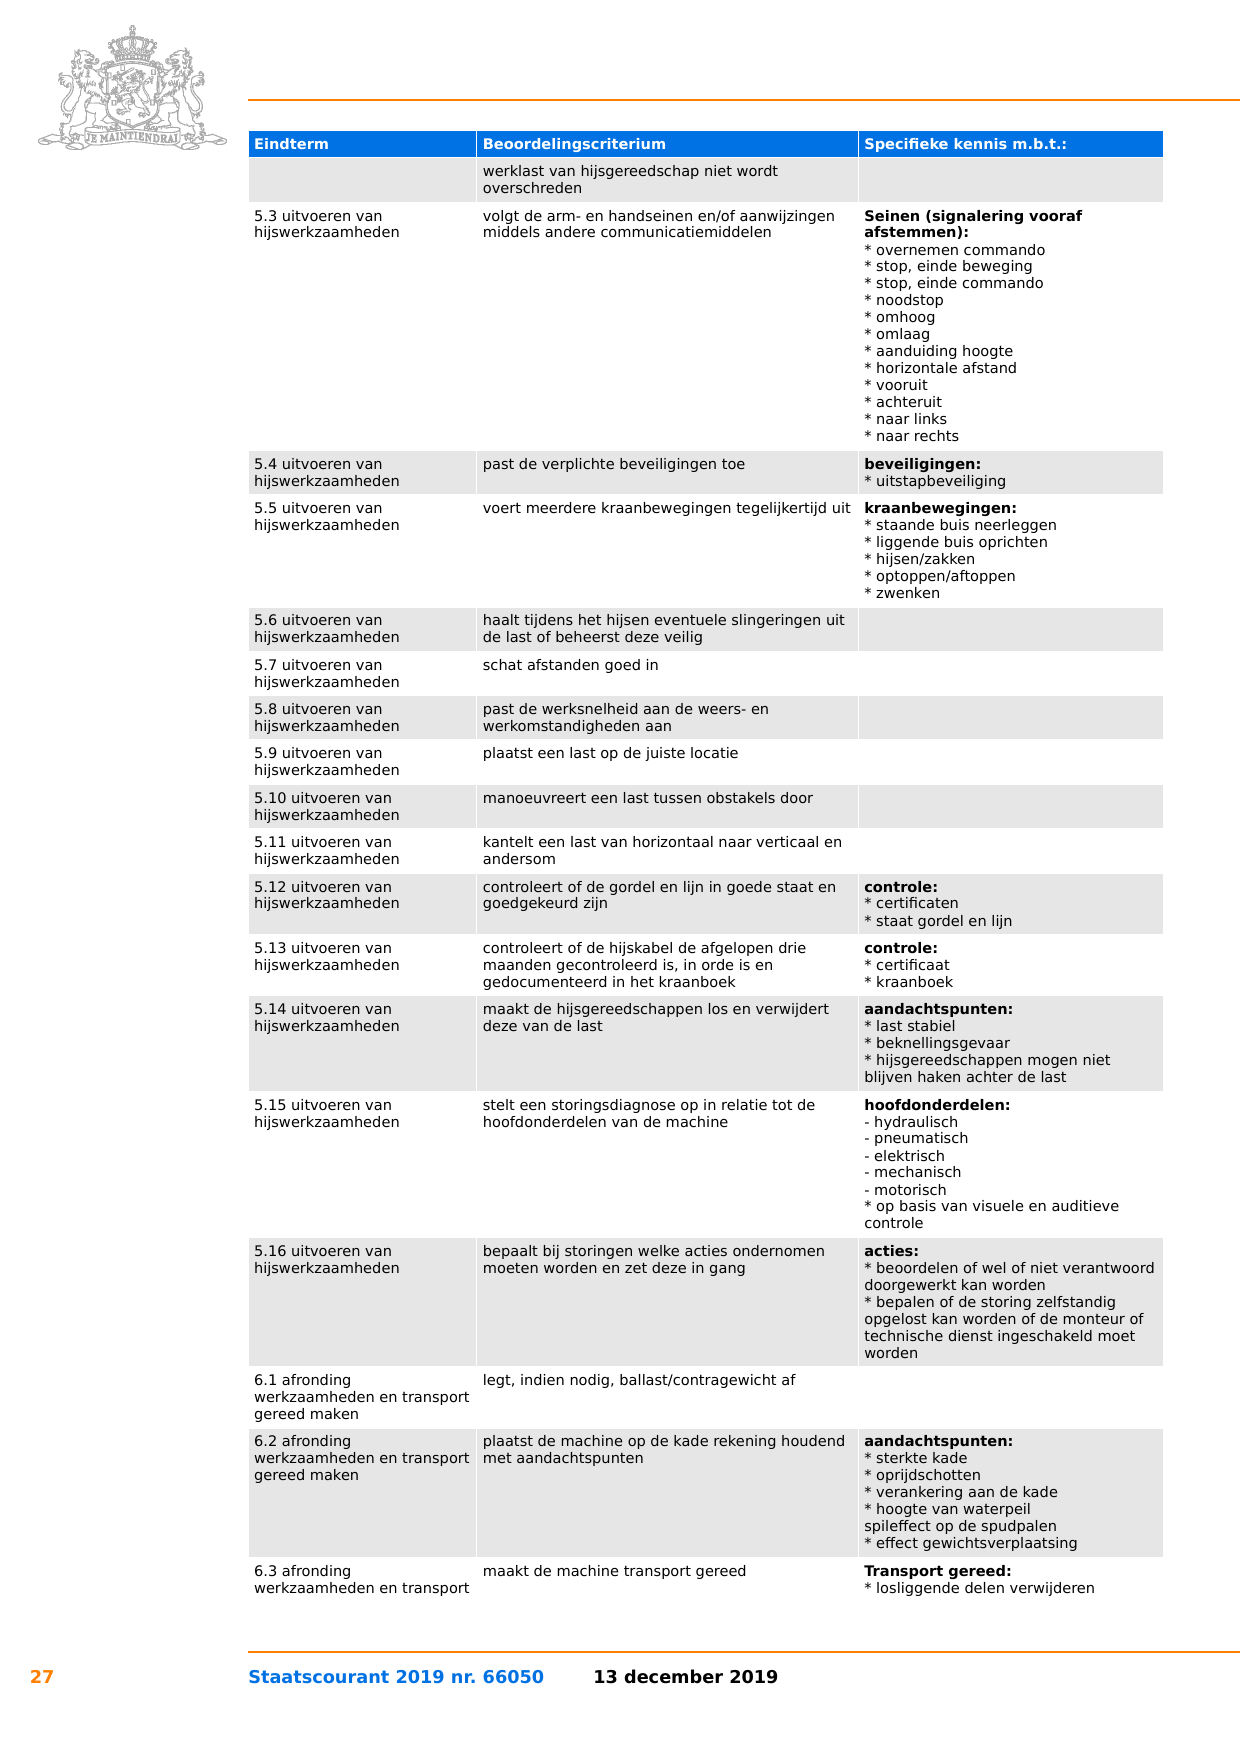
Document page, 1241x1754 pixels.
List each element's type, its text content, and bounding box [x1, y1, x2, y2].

table_cell plaatst een last op de juiste locatie [477, 741, 858, 784]
table_cell [859, 1367, 1163, 1428]
table_cell kantelt een last van horizontaal naar verticaal en andersom [477, 829, 858, 873]
table_cell [859, 696, 1163, 739]
table_cell haalt tijdens het hijsen eventuele slingeringen uit de last of beheerst deze veilig [477, 608, 858, 651]
table_cell [249, 158, 476, 202]
table_cell Transport gereed: * losliggende delen verwijderen [859, 1558, 1163, 1601]
table_cell 5.14 uitvoeren van hijswerkzaamheden [249, 996, 476, 1091]
table_cell 5.13 uitvoeren van hijswerkzaamheden [249, 935, 476, 995]
table_cell 5.10 uitvoeren van hijswerkzaamheden [249, 785, 476, 828]
table_cell 5.7 uitvoeren van hijswerkzaamheden [249, 652, 476, 695]
table_cell kraanbewegingen: * staande buis neerleggen * liggende buis oprichten * hijsen/zakken * optoppen/aftoppen * zwenken [859, 495, 1163, 606]
table_cell legt, indien nodig, ballast/contragewicht af [477, 1367, 858, 1428]
picture [38, 25, 227, 150]
table_cell [859, 785, 1163, 828]
table_cell 6.3 afronding werkzaamheden en transport [249, 1558, 476, 1601]
table_header Eindterm [249, 131, 476, 157]
table_cell 6.2 afronding werkzaamheden en transport gereed maken [249, 1429, 476, 1557]
table_cell bepaalt bij storingen welke acties ondernomen moeten worden en zet deze in gang [477, 1238, 858, 1366]
table_cell past de werksnelheid aan de weers- en werkomstandigheden aan [477, 696, 858, 739]
table_cell voert meerdere kraanbewegingen tegelijkertijd uit [477, 495, 858, 606]
table_cell [859, 829, 1163, 873]
table_header Beoordelingscriterium [477, 131, 858, 157]
table_cell beveiligingen: * uitstapbeveiliging [859, 451, 1163, 494]
table_cell 5.12 uitvoeren van hijswerkzaamheden [249, 874, 476, 934]
table_cell aandachtspunten: * last stabiel * beknellingsgevaar * hijsgereedschappen mogen niet blijven haken achter de last [859, 996, 1163, 1091]
table_cell maakt de machine transport gereed [477, 1558, 858, 1601]
table_cell controle: * certificaten * staat gordel en lijn [859, 874, 1163, 934]
table_cell plaatst de machine op de kade rekening houdend met aandachtspunten [477, 1429, 858, 1557]
table_cell stelt een storingsdiagnose op in relatie tot de hoofdonderdelen van de machine [477, 1092, 858, 1237]
table_cell 5.6 uitvoeren van hijswerkzaamheden [249, 608, 476, 651]
table_cell [859, 608, 1163, 651]
table_cell Seinen (signalering vooraf afstemmen): * overnemen commando * stop, einde beweging * stop, einde commando * noodstop * omhoog * omlaag * aanduiding hoogte * horizontale afstand * vooruit * achteruit * naar links * naar rechts [859, 203, 1163, 450]
table_cell [859, 652, 1163, 695]
table_cell [859, 741, 1163, 784]
table_cell controleert of de hijskabel de afgelopen drie maanden gecontroleerd is, in orde is en gedocumenteerd in het kraanboek [477, 935, 858, 995]
table_cell acties: * beoordelen of wel of niet verantwoord doorgewerkt kan worden * bepalen of de storing zelfstandig opgelost kan worden of de monteur of technische dienst ingeschakeld moet worden [859, 1238, 1163, 1366]
table_cell werklast van hijsgereedschap niet wordt overschreden [477, 158, 858, 202]
table_cell 5.15 uitvoeren van hijswerkzaamheden [249, 1092, 476, 1237]
table_cell 6.1 afronding werkzaamheden en transport gereed maken [249, 1367, 476, 1428]
table_cell 5.8 uitvoeren van hijswerkzaamheden [249, 696, 476, 739]
table_cell manoeuvreert een last tussen obstakels door [477, 785, 858, 828]
table_header Specifieke kennis m.b.t.: [859, 131, 1163, 157]
table_cell past de verplichte beveiligingen toe [477, 451, 858, 494]
table_cell 5.11 uitvoeren van hijswerkzaamheden [249, 829, 476, 873]
table_cell 5.16 uitvoeren van hijswerkzaamheden [249, 1238, 476, 1366]
table_cell maakt de hijsgereedschappen los en verwijdert deze van de last [477, 996, 858, 1091]
table_cell volgt de arm- en handseinen en/of aanwijzingen middels andere communicatiemiddelen [477, 203, 858, 450]
table_cell controleert of de gordel en lijn in goede staat en goedgekeurd zijn [477, 874, 858, 934]
table_cell schat afstanden goed in [477, 652, 858, 695]
table_cell 5.5 uitvoeren van hijswerkzaamheden [249, 495, 476, 606]
table_cell hoofdonderdelen: - hydraulisch - pneumatisch - elektrisch - mechanisch - motorisch * op basis van visuele en auditieve controle [859, 1092, 1163, 1237]
table_cell controle: * certificaat * kraanboek [859, 935, 1163, 995]
table_cell 5.4 uitvoeren van hijswerkzaamheden [249, 451, 476, 494]
table_cell [859, 158, 1163, 202]
table_cell aandachtspunten: * sterkte kade * oprijdschotten * verankering aan de kade * hoogte van waterpeil spileffect op de spudpalen * effect gewichtsverplaatsing [859, 1429, 1163, 1557]
table_cell 5.3 uitvoeren van hijswerkzaamheden [249, 203, 476, 450]
table_cell 5.9 uitvoeren van hijswerkzaamheden [249, 741, 476, 784]
